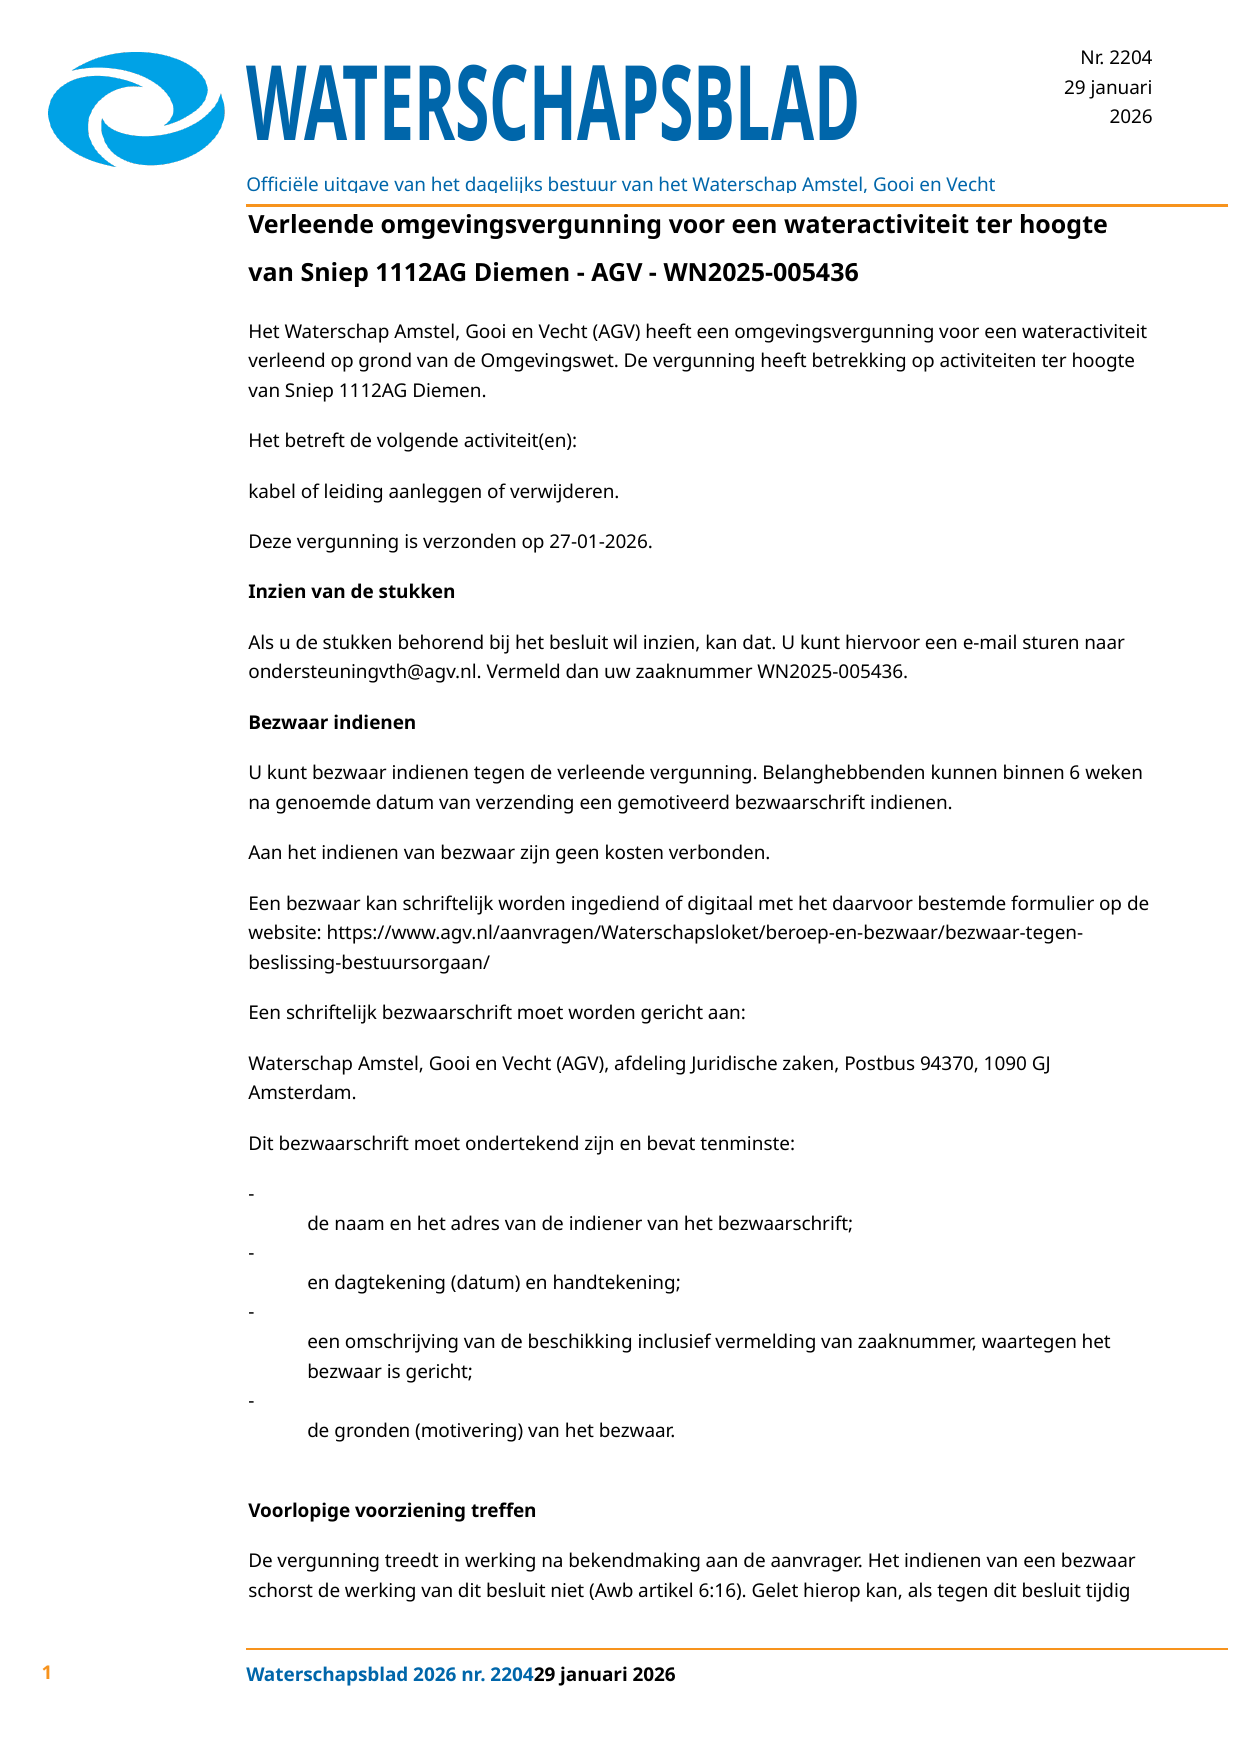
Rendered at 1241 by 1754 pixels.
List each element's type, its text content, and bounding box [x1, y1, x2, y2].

list een omschrijving van de beschikking inclusief vermelding van zaaknummer, waartegen het bezwaar is gericht; [248, 1328, 1152, 1384]
text Het betreft de volgende activiteit(en): [248, 427, 1152, 453]
text Het Waterschap Amstel, Gooi en Vecht (AGV) heeft een omgevingsvergunning voor een wateractiviteit verleend op grond van de Omgevingswet. De vergunning heeft betrekking op activiteiten ter hoogte van Sniep 1112AG Diemen. [248, 318, 1152, 403]
text Deze vergunning is verzonden op 27-01-2026. [248, 528, 1152, 554]
text Een schriftelijk bezwaarschrift moet worden gericht aan: [248, 999, 1152, 1025]
list de naam en het adres van de indiener van het bezwaarschrift; [248, 1210, 1152, 1236]
text Dit bezwaarschrift moet ondertekend zijn en bevat tenminste: [248, 1130, 1152, 1156]
list en dagtekening (datum) en handtekening; [248, 1269, 1152, 1295]
text Bezwaar indienen [248, 709, 1152, 735]
list de gronden (motivering) van het bezwaar. [248, 1417, 1152, 1443]
text Waterschap Amstel, Gooi en Vecht (AGV), afdeling Juridische zaken, Postbus 94370, 1090 GJ Amsterdam. [248, 1050, 1152, 1105]
text Verleende omgevingsvergunning voor een wateractiviteit ter hoogte van Sniep 1112AG Diemen - AGV - WN2025-005436 [248, 207, 1152, 288]
text De vergunning treedt in werking na bekendmaking aan de aanvrager. Het indienen van een bezwaar schorst de werking van dit besluit niet (Awb artikel 6:16). Gelet hierop kan, als tegen dit besluit tijdig [248, 1547, 1152, 1603]
text Een bezwaar kan schriftelijk worden ingediend of digitaal met het daarvoor bestemde formulier op de website: https://www.agv.nl/aanvragen/Waterschapsloket/beroep-en-bezwaar/bezwaar-tegen-beslissing-bestuursorgaan/ [248, 890, 1152, 975]
picture [41, 47, 231, 172]
text kabel of leiding aanleggen of verwijderen. [248, 478, 1152, 504]
text Inzien van de stukken [248, 579, 1152, 604]
text Voorlopige voorziening treffen [248, 1497, 1152, 1523]
text U kunt bezwaar indienen tegen de verleende vergunning. Belanghebbenden kunnen binnen 6 weken na genoemde datum van verzending een gemotiveerd bezwaarschrift indienen. [248, 759, 1152, 815]
text Aan het indienen van bezwaar zijn geen kosten verbonden. [248, 839, 1152, 865]
text Als u de stukken behorend bij het besluit wil inzien, kan dat. U kunt hiervoor een e-mail sturen naar ondersteuningvth@agv.nl. Vermeld dan uw zaaknummer WN2025-005436. [248, 629, 1152, 684]
